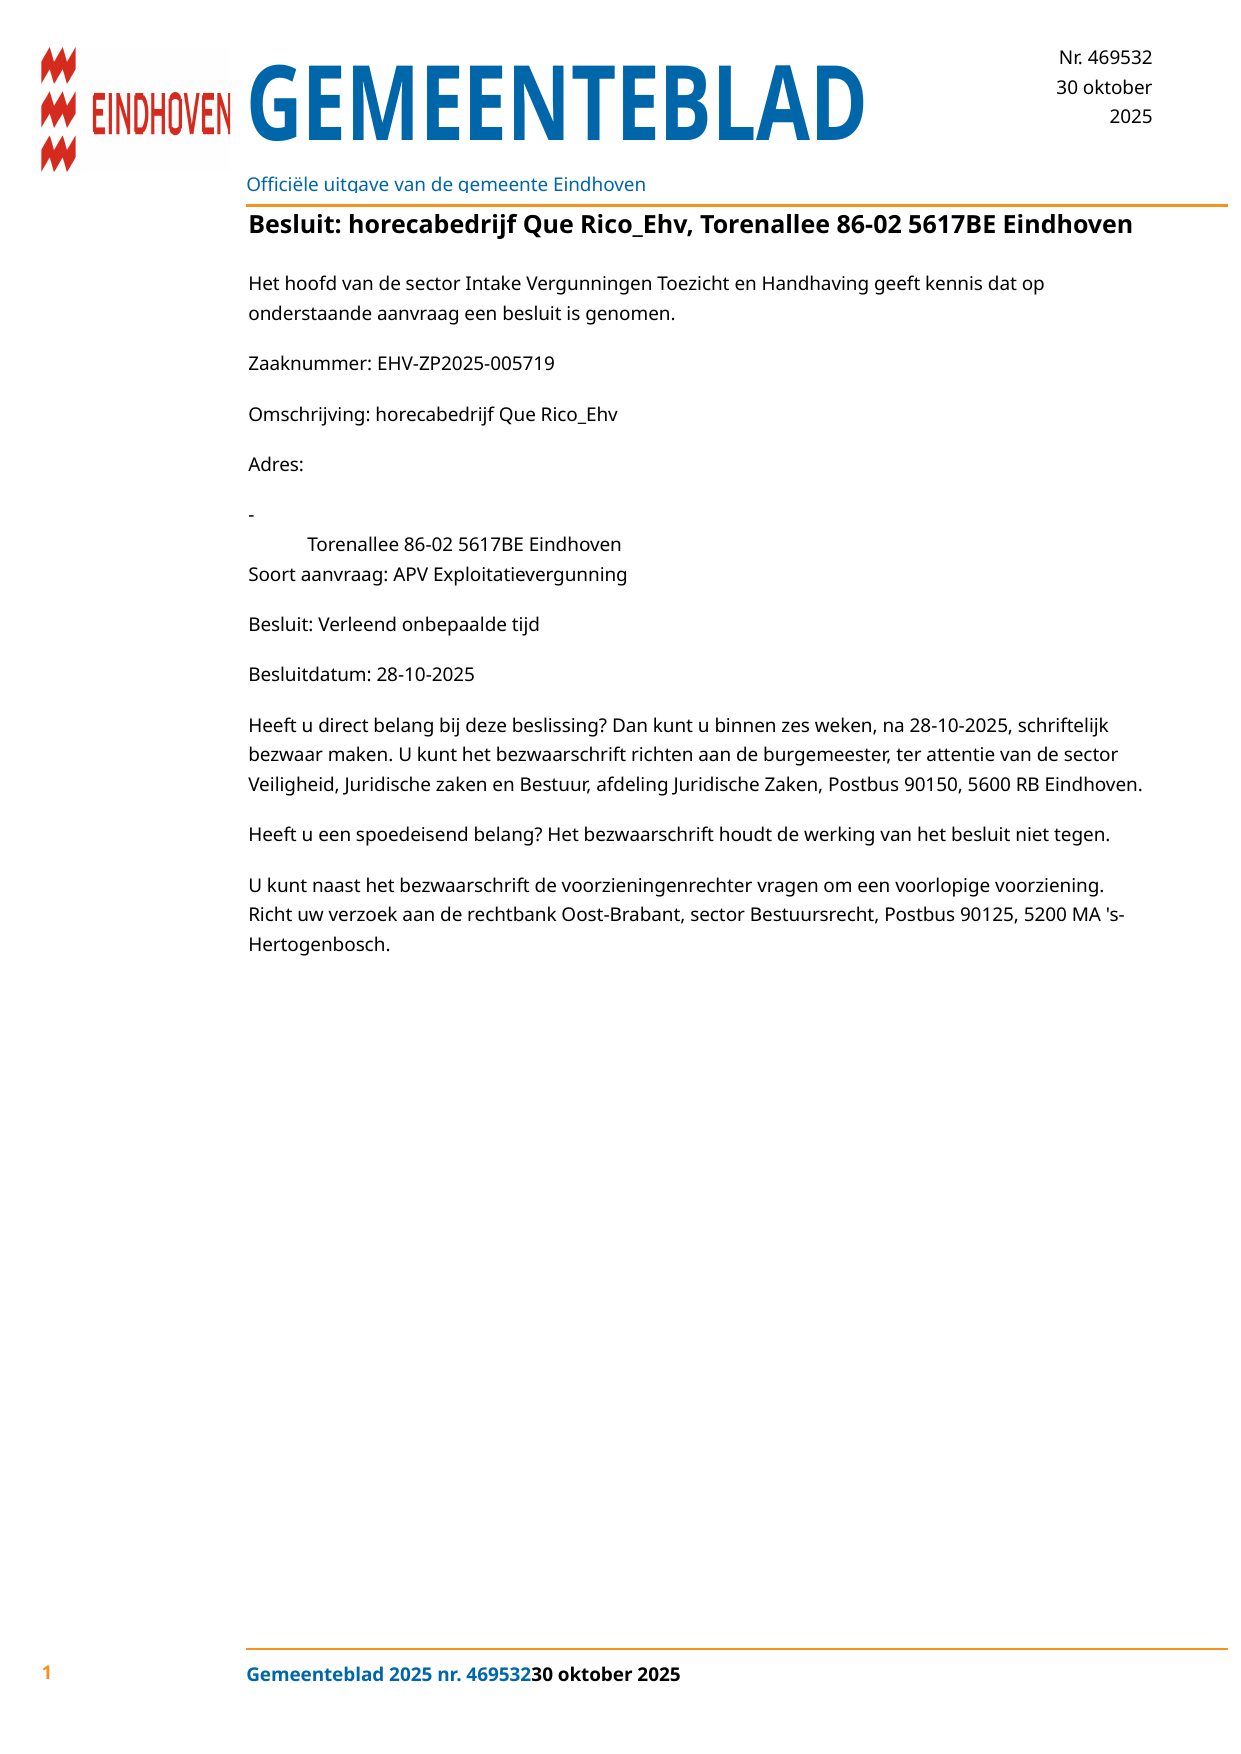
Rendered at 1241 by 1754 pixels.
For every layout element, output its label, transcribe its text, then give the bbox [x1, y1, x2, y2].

text Besluitdatum: 28-10-2025 [248, 662, 1152, 687]
text Het hoofd van de sector Intake Vergunningen Toezicht en Handhaving geeft kennis dat op onderstaande aanvraag een besluit is genomen. [248, 270, 1152, 326]
text Heeft u een spoedeisend belang? Het bezwaarschrift houdt de werking van het besluit niet tegen. [248, 822, 1152, 847]
text Soort aanvraag: APV Exploitatievergunning [248, 561, 1152, 586]
picture [41, 47, 231, 172]
text Omschrijving: horecabedrijf Que Rico_Ehv [248, 401, 1152, 426]
list Torenallee 86-02 5617BE Eindhoven [248, 531, 1152, 557]
text U kunt naast het bezwaarschrift de voorzieningenrechter vragen om een voorlopige voorziening. Richt uw verzoek aan de rechtbank Oost-Brabant, sector Bestuursrecht, Postbus 90125, 5200 MA 's-Hertogenbosch. [248, 872, 1152, 957]
text Adres: [248, 451, 1152, 477]
text Heeft u direct belang bij deze beslissing? Dan kunt u binnen zes weken, na 28-10-2025, schriftelijk bezwaar maken. U kunt het bezwaarschrift richten aan de burgemeester, ter attentie van de sector Veiligheid, Juridische zaken en Bestuur, afdeling Juridische Zaken, Postbus 90150, 5600 RB Eindhoven. [248, 712, 1152, 797]
text Zaaknummer: EHV-ZP2025-005719 [248, 350, 1152, 376]
text Besluit: horecabedrijf Que Rico_Ehv, Torenallee 86-02 5617BE Eindhoven [248, 207, 1152, 241]
text Besluit: Verleend onbepaalde tijd [248, 611, 1152, 637]
